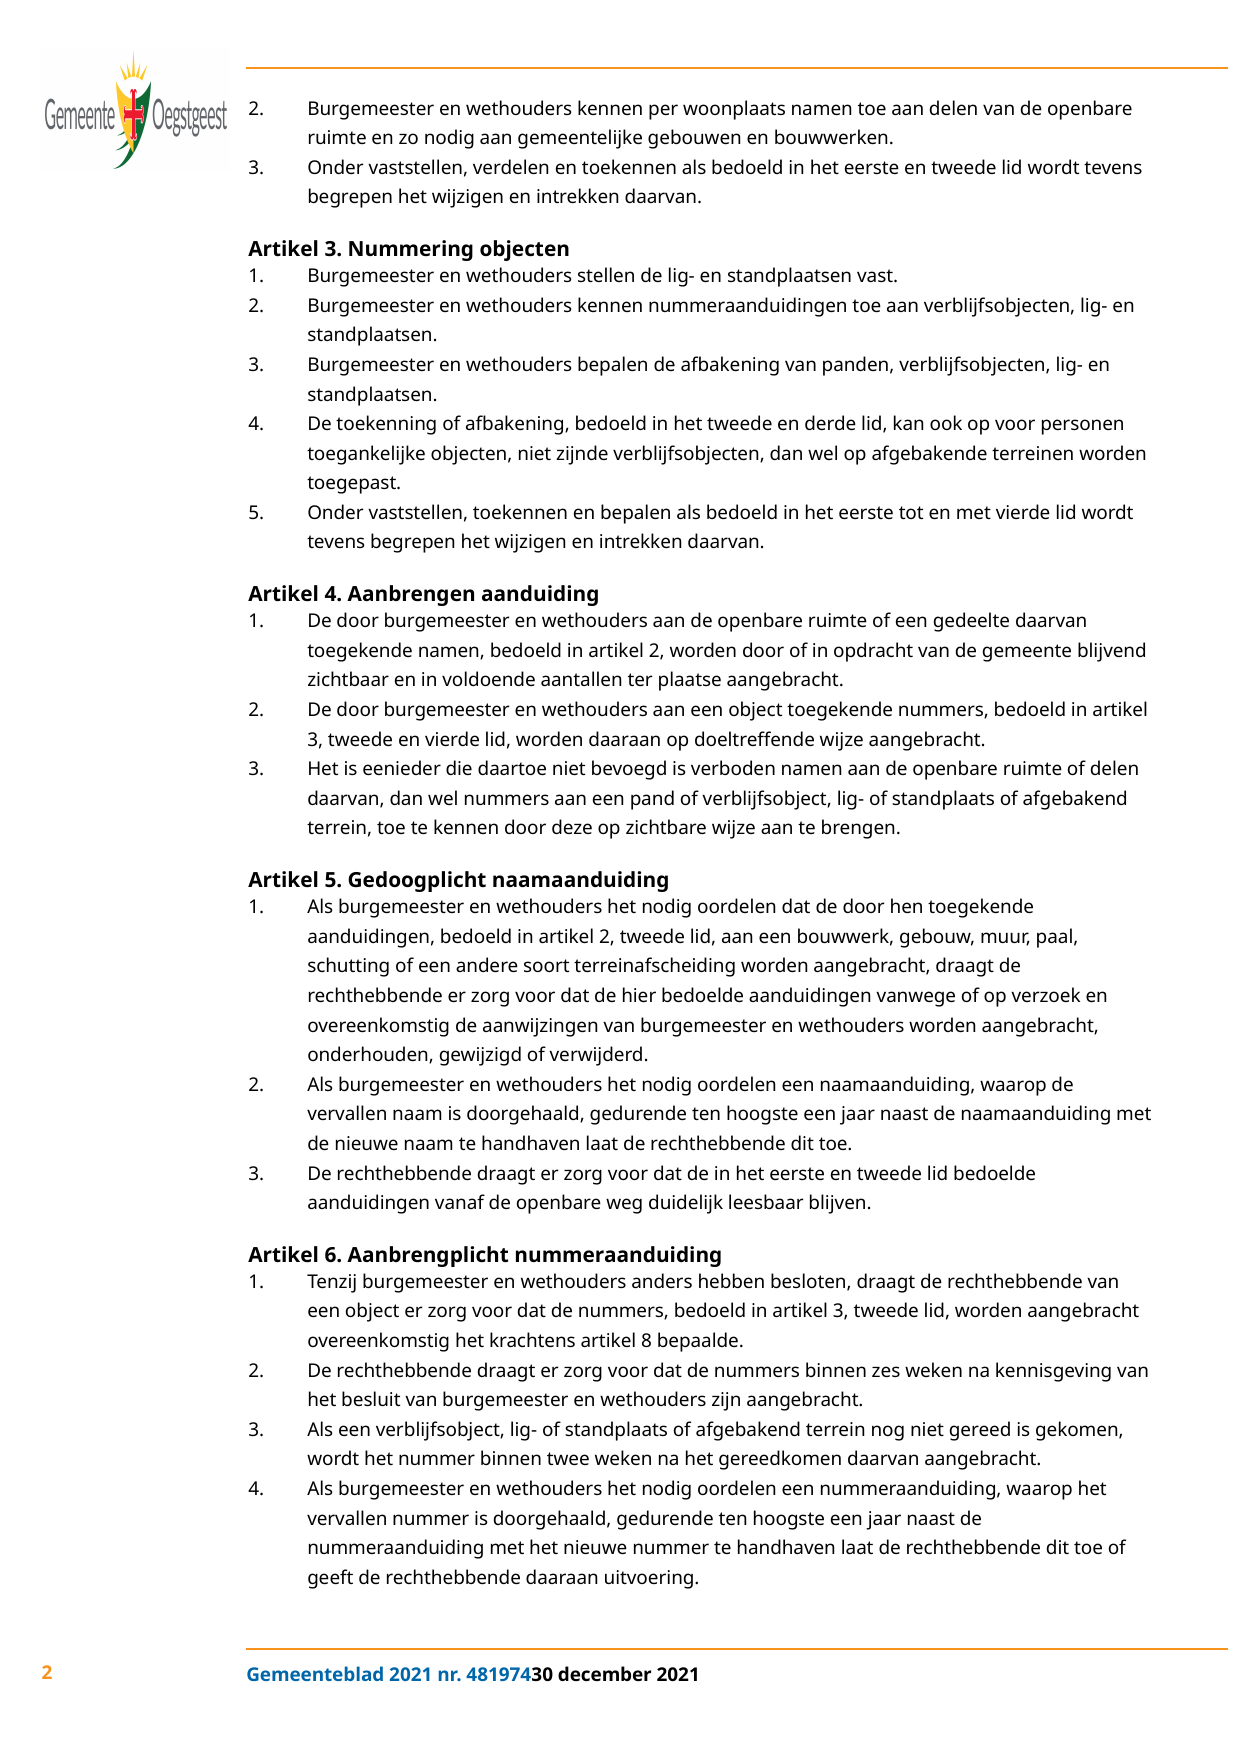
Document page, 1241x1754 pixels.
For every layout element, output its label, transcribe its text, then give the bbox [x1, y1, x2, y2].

list Burgemeester en wethouders kennen nummeraanduidingen toe aan verblijfsobjecten, lig- en standplaatsen. [248, 292, 1152, 347]
list Als burgemeester en wethouders het nodig oordelen een nummeraanduiding, waarop het vervallen nummer is doorgehaald, gedurende ten hoogste een jaar naast de nummeraanduiding met het nieuwe nummer te handhaven laat de rechthebbende dit toe of geeft de rechthebbende daaraan uitvoering. [248, 1475, 1152, 1590]
text Artikel 5. Gedoogplicht naamaanduiding [248, 865, 1152, 893]
list De door burgemeester en wethouders aan een object toegekende nummers, bedoeld in artikel 3, tweede en vierde lid, worden daaraan op doeltreffende wijze aangebracht. [248, 696, 1152, 752]
list Als burgemeester en wethouders het nodig oordelen dat de door hen toegekende aanduidingen, bedoeld in artikel 2, tweede lid, aan een bouwwerk, gebouw, muur, paal, schutting of een andere soort terreinafscheiding worden aangebracht, draagt de rechthebbende er zorg voor dat de hier bedoelde aanduidingen vanwege of op verzoek en overeenkomstig de aanwijzingen van burgemeester en wethouders worden aangebracht, onderhouden, gewijzigd of verwijderd. [248, 893, 1152, 1067]
text Artikel 4. Aanbrengen aanduiding [248, 579, 1152, 607]
list Het is eenieder die daartoe niet bevoegd is verboden namen aan de openbare ruimte of delen daarvan, dan wel nummers aan een pand of verblijfsobject, lig- of standplaats of afgebakend terrein, toe te kennen door deze op zichtbare wijze aan te brengen. [248, 755, 1152, 840]
list Burgemeester en wethouders kennen per woonplaats namen toe aan delen van de openbare ruimte en zo nodig aan gemeentelijke gebouwen en bouwwerken. [248, 95, 1152, 150]
list Burgemeester en wethouders bepalen de afbakening van panden, verblijfsobjecten, lig- en standplaatsen. [248, 351, 1152, 406]
list Burgemeester en wethouders stellen de lig- en standplaatsen vast. [248, 262, 1152, 288]
list Onder vaststellen, toekennen en bepalen als bedoeld in het eerste tot en met vierde lid wordt tevens begrepen het wijzigen en intrekken daarvan. [248, 499, 1152, 554]
list De rechthebbende draagt er zorg voor dat de nummers binnen zes weken na kennisgeving van het besluit van burgemeester en wethouders zijn aangebracht. [248, 1357, 1152, 1412]
list De toekenning of afbakening, bedoeld in het tweede en derde lid, kan ook op voor personen toegankelijke objecten, niet zijnde verblijfsobjecten, dan wel op afgebakende terreinen worden toegepast. [248, 410, 1152, 495]
text Artikel 6. Aanbrengplicht nummeraanduiding [248, 1240, 1152, 1268]
list Onder vaststellen, verdelen en toekennen als bedoeld in het eerste en tweede lid wordt tevens begrepen het wijzigen en intrekken daarvan. [248, 154, 1152, 209]
list Als burgemeester en wethouders het nodig oordelen een naamaanduiding, waarop de vervallen naam is doorgehaald, gedurende ten hoogste een jaar naast de naamaanduiding met de nieuwe naam te handhaven laat de rechthebbende dit toe. [248, 1071, 1152, 1156]
list De door burgemeester en wethouders aan de openbare ruimte of een gedeelte daarvan toegekende namen, bedoeld in artikel 2, worden door of in opdracht van de gemeente blijvend zichtbaar en in voldoende aantallen ter plaatse aangebracht. [248, 607, 1152, 692]
picture [41, 47, 231, 172]
text Artikel 3. Nummering objecten [248, 234, 1152, 262]
list De rechthebbende draagt er zorg voor dat de in het eerste en tweede lid bedoelde aanduidingen vanaf de openbare weg duidelijk leesbaar blijven. [248, 1160, 1152, 1215]
list Als een verblijfsobject, lig- of standplaats of afgebakend terrein nog niet gereed is gekomen, wordt het nummer binnen twee weken na het gereedkomen daarvan aangebracht. [248, 1416, 1152, 1471]
list Tenzij burgemeester en wethouders anders hebben besloten, draagt de rechthebbende van een object er zorg voor dat de nummers, bedoeld in artikel 3, tweede lid, worden aangebracht overeenkomstig het krachtens artikel 8 bepaalde. [248, 1268, 1152, 1353]
